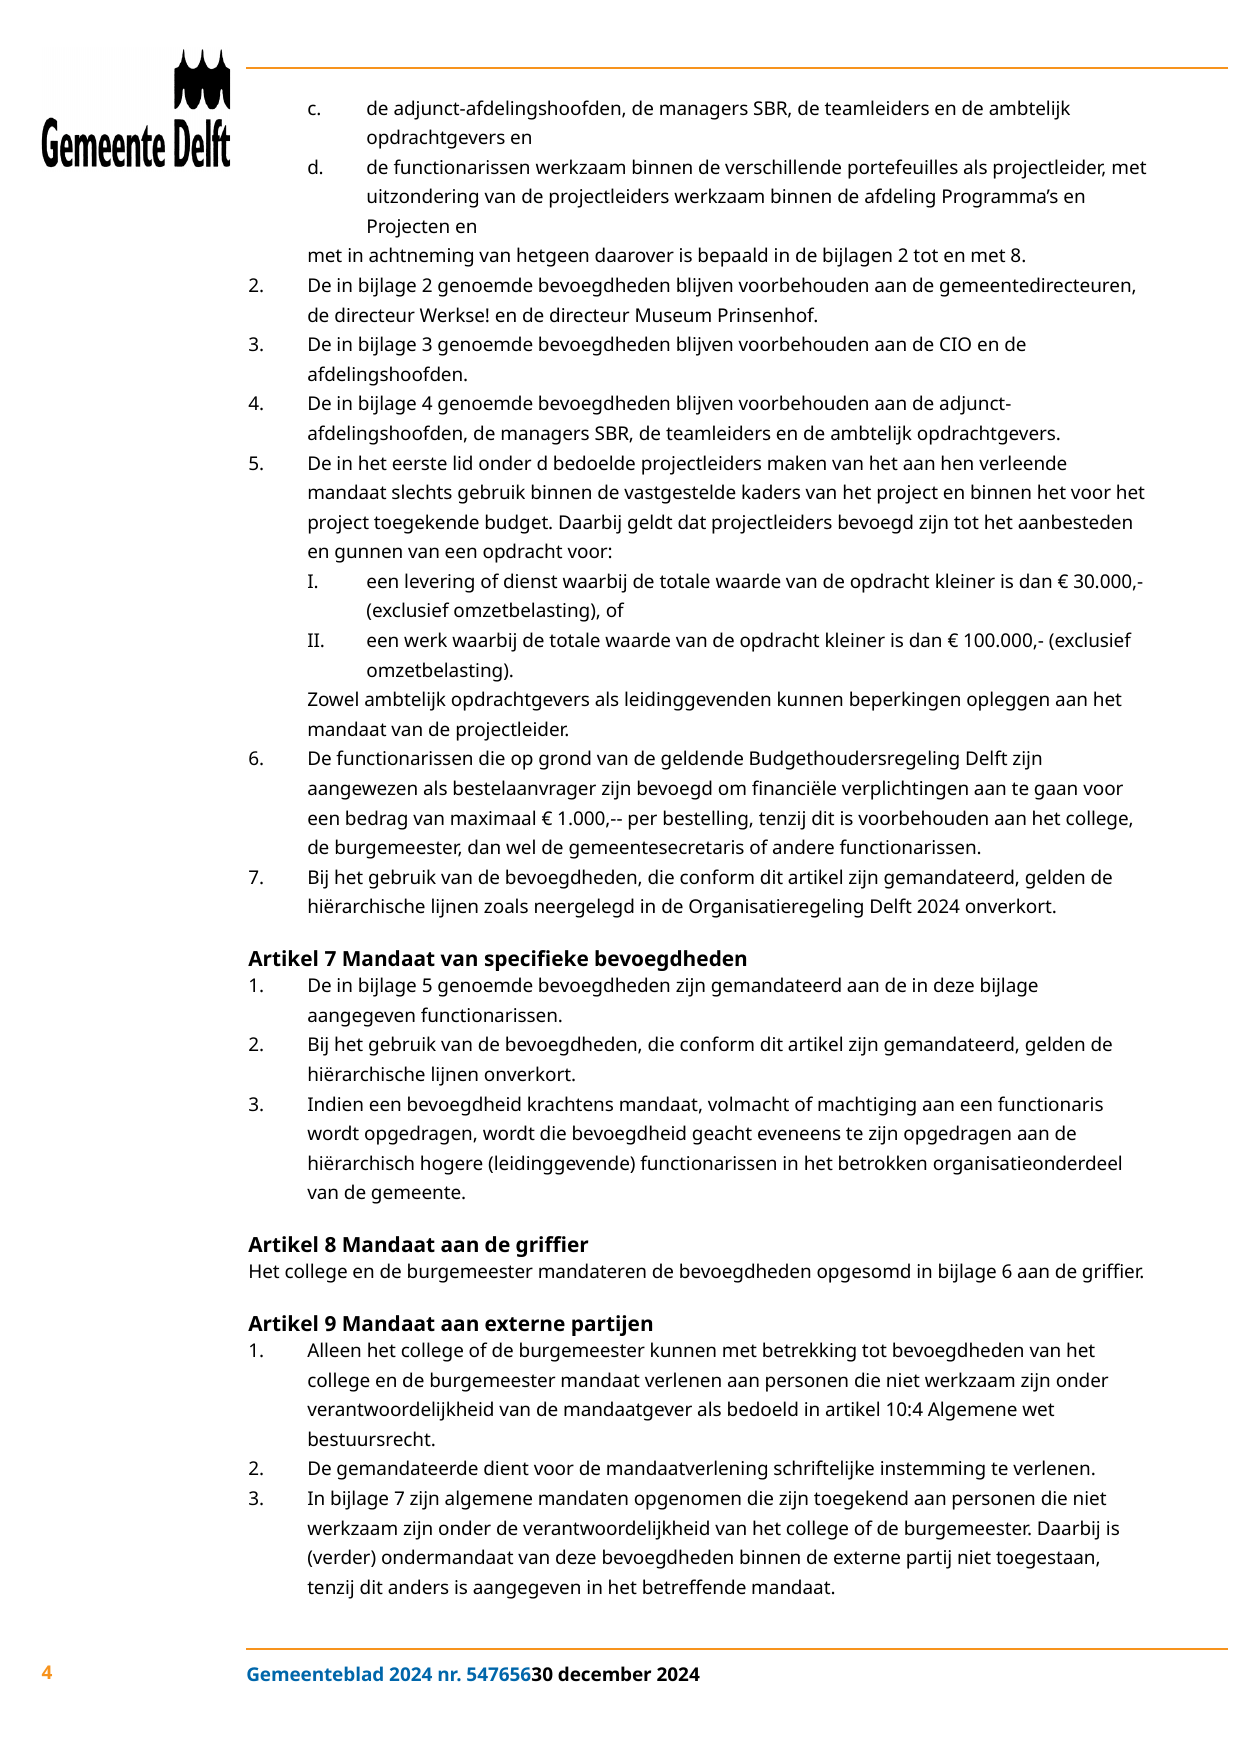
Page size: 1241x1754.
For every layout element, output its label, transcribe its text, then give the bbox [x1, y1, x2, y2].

text Artikel 8 Mandaat aan de griffier [248, 1230, 1152, 1258]
list Zowel ambtelijk opdrachtgevers als leidinggevenden kunnen beperkingen opleggen aan het mandaat van de projectleider. [248, 686, 1152, 742]
text Artikel 7 Mandaat van specifieke bevoegdheden [248, 944, 1152, 972]
list de functionarissen werkzaam binnen de verschillende portefeuilles als projectleider, met uitzondering van de projectleiders werkzaam binnen de afdeling Programma’s en Projecten en [307, 154, 1152, 239]
list De in bijlage 4 genoemde bevoegdheden blijven voorbehouden aan de adjunct-afdelingshoofden, de managers SBR, de teamleiders en de ambtelijk opdrachtgevers. [248, 391, 1152, 446]
list De functionarissen die op grond van de geldende Budgethoudersregeling Delft zijn aangewezen als bestelaanvrager zijn bevoegd om financiële verplichtingen aan te gaan voor een bedrag van maximaal € 1.000,-- per bestelling, tenzij dit is voorbehouden aan het college, de burgemeester, dan wel de gemeentesecretaris of andere functionarissen. [248, 746, 1152, 860]
list In bijlage 7 zijn algemene mandaten opgenomen die zijn toegekend aan personen die niet werkzaam zijn onder de verantwoordelijkheid van het college of de burgemeester. Daarbij is (verder) ondermandaat van deze bevoegdheden binnen de externe partij niet toegestaan, tenzij dit anders is aangegeven in het betreffende mandaat. [248, 1485, 1152, 1599]
list De in bijlage 2 genoemde bevoegdheden blijven voorbehouden aan de gemeentedirecteuren, de directeur Werkse! en de directeur Museum Prinsenhof. [248, 272, 1152, 328]
list de adjunct-afdelingshoofden, de managers SBR, de teamleiders en de ambtelijk opdrachtgevers en [307, 95, 1152, 150]
text Artikel 9 Mandaat aan externe partijen [248, 1309, 1152, 1337]
list Indien een bevoegdheid krachtens mandaat, volmacht of machtiging aan een functionaris wordt opgedragen, wordt die bevoegdheid geacht eveneens te zijn opgedragen aan de hiërarchisch hogere (leidinggevende) functionarissen in het betrokken organisatieonderdeel van de gemeente. [248, 1091, 1152, 1205]
list De gemandateerde dient voor de mandaatverlening schriftelijke instemming te verlenen. [248, 1456, 1152, 1481]
list De in bijlage 5 genoemde bevoegdheden zijn gemandateerd aan de in deze bijlage aangegeven functionarissen. [248, 972, 1152, 1028]
list een levering of dienst waarbij de totale waarde van de opdracht kleiner is dan € 30.000,- (exclusief omzetbelasting), of [307, 568, 1152, 623]
list een werk waarbij de totale waarde van de opdracht kleiner is dan € 100.000,- (exclusief omzetbelasting). [307, 627, 1152, 683]
picture [41, 47, 231, 172]
list Alleen het college of de burgemeester kunnen met betrekking tot bevoegdheden van het college en de burgemeester mandaat verlenen aan personen die niet werkzaam zijn onder verantwoordelijkheid van de mandaatgever als bedoeld in artikel 10:4 Algemene wet bestuursrecht. [248, 1337, 1152, 1452]
text Het college en de burgemeester mandateren de bevoegdheden opgesomd in bijlage 6 aan de griffier. [248, 1258, 1152, 1284]
list Bij het gebruik van de bevoegdheden, die conform dit artikel zijn gemandateerd, gelden de hiërarchische lijnen zoals neergelegd in de Organisatieregeling Delft 2024 onverkort. [248, 864, 1152, 919]
list met in achtneming van hetgeen daarover is bepaald in de bijlagen 2 tot en met 8. [248, 243, 1152, 268]
list De in het eerste lid onder d bedoelde projectleiders maken van het aan hen verleende mandaat slechts gebruik binnen de vastgestelde kaders van het project en binnen het voor het project toegekende budget. Daarbij geldt dat projectleiders bevoegd zijn tot het aanbesteden en gunnen van een opdracht voor: [248, 450, 1152, 564]
list De in bijlage 3 genoemde bevoegdheden blijven voorbehouden aan de CIO en de afdelingshoofden. [248, 331, 1152, 387]
list Bij het gebruik van de bevoegdheden, die conform dit artikel zijn gemandateerd, gelden de hiërarchische lijnen onverkort. [248, 1032, 1152, 1087]
